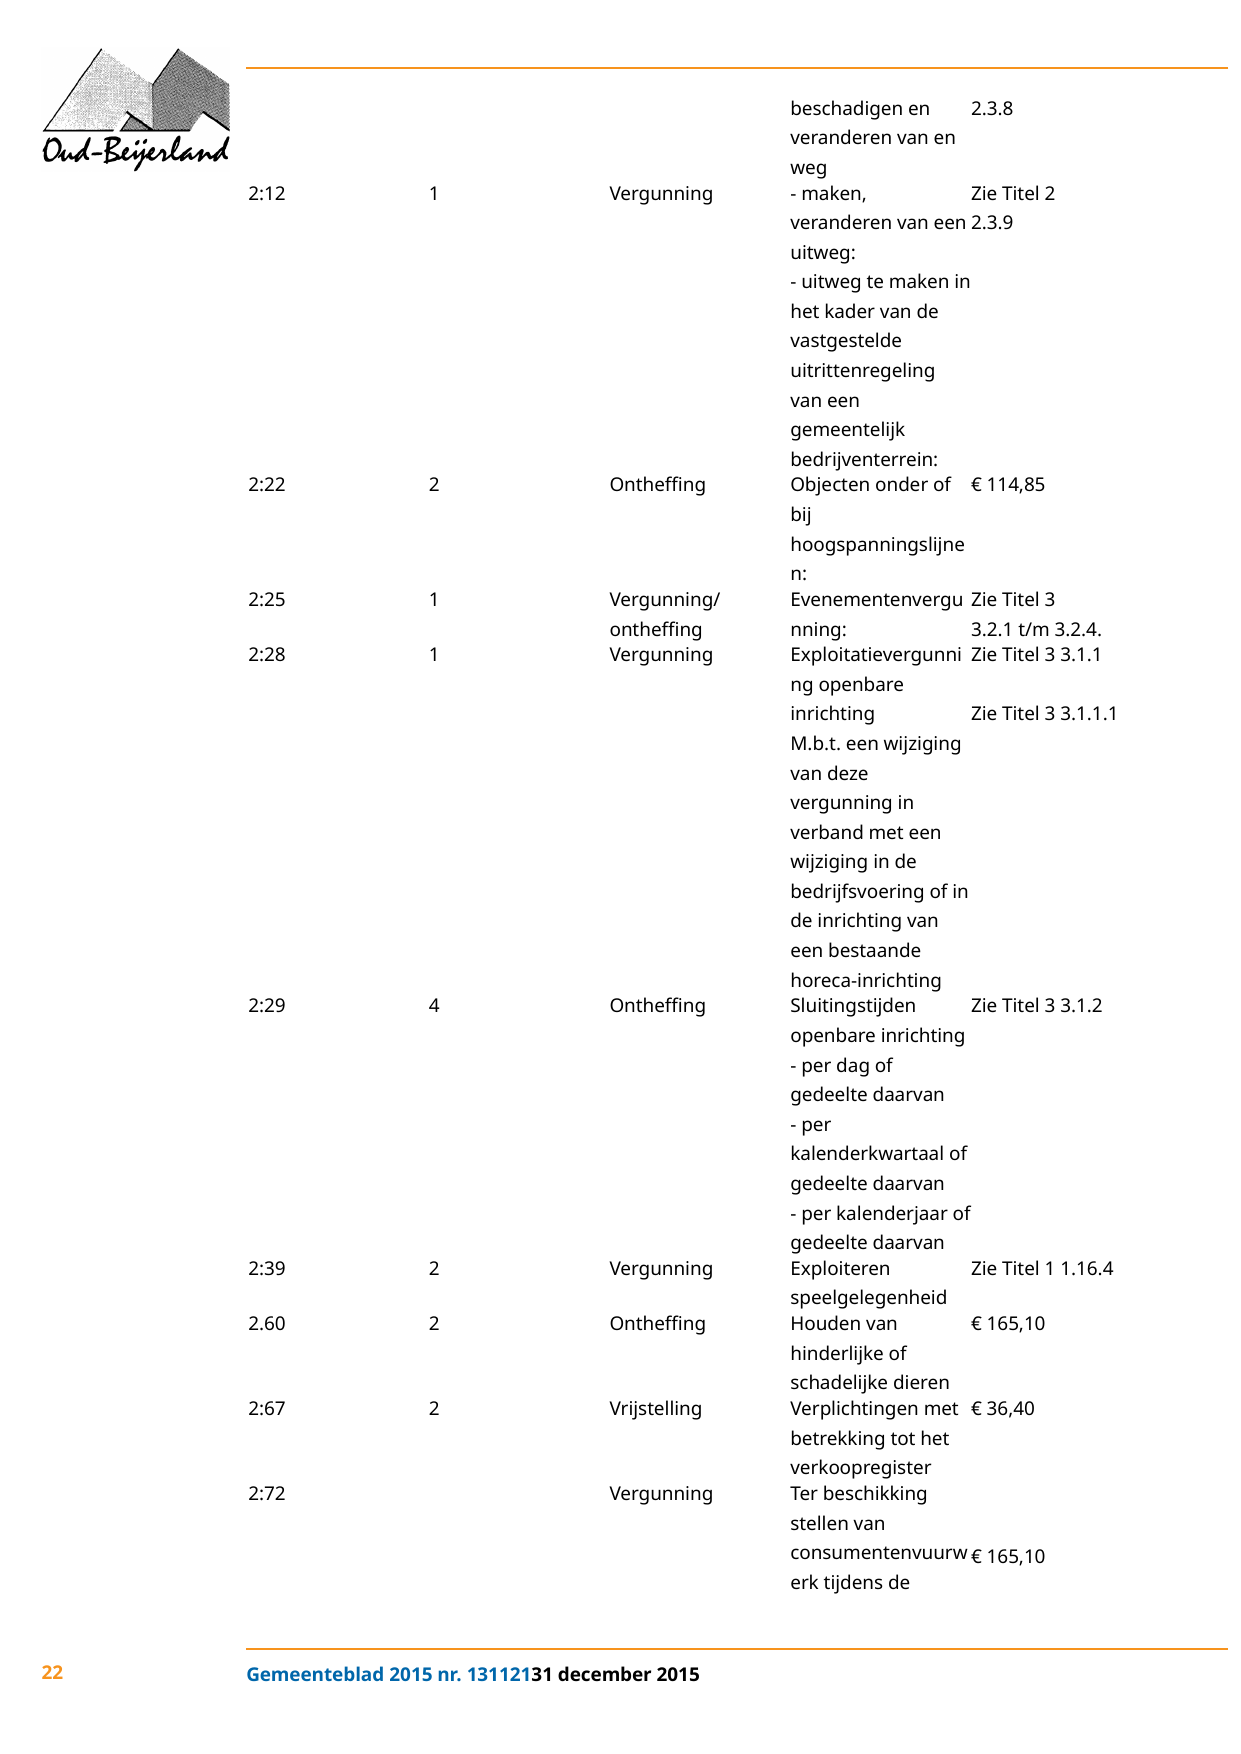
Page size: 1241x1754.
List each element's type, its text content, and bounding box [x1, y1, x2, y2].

table_cell 2:22 [248, 472, 429, 586]
table_cell Ter beschikking stellen van consumentenvuurwerk tijdens de [790, 1480, 971, 1594]
table_cell Exploitatievergunning openbare inrichting M.b.t. een wijziging van deze vergunning in verband met een wijziging in de bedrijfsvoering of in de inrichting van een bestaande horeca-inrichting [790, 641, 971, 993]
table_cell Zie Titel 2 2.3.9 [971, 180, 1152, 472]
table_cell 2 [429, 1395, 609, 1480]
table_cell Evenementenvergunning: [790, 586, 971, 641]
table_cell 1 [429, 180, 609, 472]
table_cell 2:72 [248, 1480, 429, 1594]
table_cell 2:39 [248, 1255, 429, 1310]
table_cell Ontheffing [609, 1310, 790, 1395]
table_cell € 165,10 [971, 1480, 1152, 1594]
table_cell 4 [429, 993, 609, 1255]
table_cell 2.3.8 [971, 95, 1152, 180]
table_cell Zie Titel 3 3.2.1 t/m 3.2.4. [971, 586, 1152, 641]
table_cell Vergunning/ ontheffing [609, 586, 790, 641]
table_cell Ontheffing [609, 472, 790, 586]
table_cell [248, 95, 429, 180]
table_cell € 36,40 [971, 1395, 1152, 1480]
table_cell 2:29 [248, 993, 429, 1255]
table_cell € 165,10 [971, 1310, 1152, 1395]
table_cell Zie Titel 3 3.1.1 Zie Titel 3 3.1.1.1 [971, 641, 1152, 993]
table_cell 2 [429, 1255, 609, 1310]
table_cell Vergunning [609, 1480, 790, 1594]
table_cell 2:25 [248, 586, 429, 641]
table_cell € 114,85 [971, 472, 1152, 586]
table_cell [429, 1480, 609, 1594]
table_cell Ontheffing [609, 993, 790, 1255]
table_cell Verplichtingen met betrekking tot het verkoopregister [790, 1395, 971, 1480]
table_cell - maken, veranderen van een uitweg: - uitweg te maken in het kader van de vastgestelde uitrittenregeling van een gemeentelijk bedrijventerrein: [790, 180, 971, 472]
table_cell 2:67 [248, 1395, 429, 1480]
table_cell beschadigen en veranderen van en weg [790, 95, 971, 180]
table_cell 1 [429, 641, 609, 993]
table_cell Zie Titel 3 3.1.2 [971, 993, 1152, 1255]
table_cell [429, 95, 609, 180]
table_cell Objecten onder of bij hoogspanningslijnen: [790, 472, 971, 586]
table_cell Vergunning [609, 180, 790, 472]
picture [41, 47, 231, 172]
table_cell 1 [429, 586, 609, 641]
table_cell 2:28 [248, 641, 429, 993]
table_cell Exploiteren speelgelegenheid [790, 1255, 971, 1310]
table_cell [609, 95, 790, 180]
table_cell 2:12 [248, 180, 429, 472]
table_cell Zie Titel 1 1.16.4 [971, 1255, 1152, 1310]
table_cell Vergunning [609, 1255, 790, 1310]
table_cell 2 [429, 472, 609, 586]
table_cell Vrijstelling [609, 1395, 790, 1480]
table_cell Houden van hinderlijke of schadelijke dieren [790, 1310, 971, 1395]
table_cell 2 [429, 1310, 609, 1395]
table_cell Vergunning [609, 641, 790, 993]
table_cell 2.60 [248, 1310, 429, 1395]
table_cell Sluitingstijden openbare inrichting - per dag of gedeelte daarvan - per kalenderkwartaal of gedeelte daarvan - per kalenderjaar of gedeelte daarvan [790, 993, 971, 1255]
